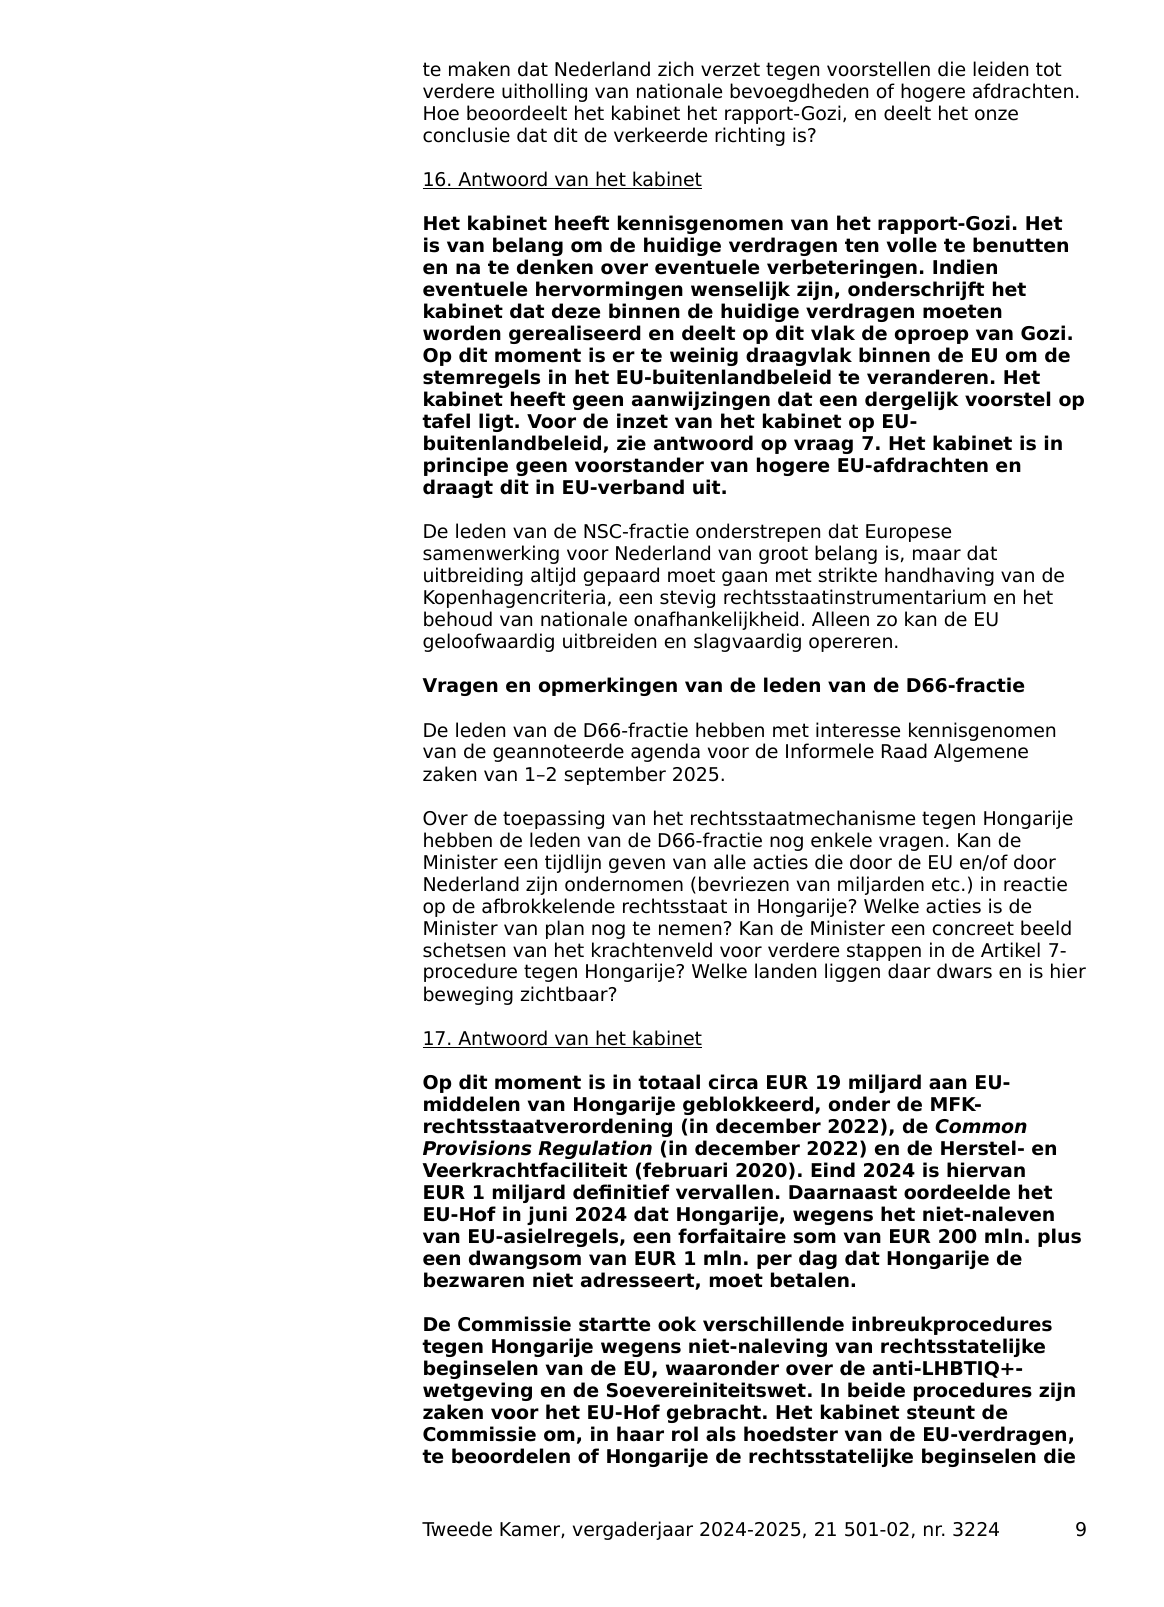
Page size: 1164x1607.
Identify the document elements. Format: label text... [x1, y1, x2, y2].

text Op dit moment is in totaal circa EUR 19 miljard aan EU-middelen van Hongarije geblokkeerd, onder de MFK-rechtsstaatverordening (in december 2022), de Common Provisions Regulation (in december 2022) en de Herstel- en Veerkrachtfaciliteit (februari 2020). Eind 2024 is hiervan EUR 1 miljard definitief vervallen. Daarnaast oordeelde het EU-Hof in juni 2024 dat Hongarije, wegens het niet-naleven van EU-asielregels, een forfaitaire som van EUR 200 mln. plus een dwangsom van EUR 1 mln. per dag dat Hongarije de bezwaren niet adresseert, moet betalen. [422, 1072, 1087, 1292]
text 17. Antwoord van het kabinet [422, 1028, 1087, 1049]
subtitle Vragen en opmerkingen van de leden van de D66-fractie [422, 675, 1087, 697]
text De leden van de NSC-fractie onderstrepen dat Europese samenwerking voor Nederland van groot belang is, maar dat uitbreiding altijd gepaard moet gaan met strikte handhaving van de Kopenhagencriteria, een stevig rechtsstaatinstrumentarium en het behoud van nationale onafhankelijkheid. Alleen zo kan de EU geloofwaardig uitbreiden en slagvaardig opereren. [422, 521, 1087, 653]
text De leden van de D66-fractie hebben met interesse kennisgenomen van de geannoteerde agenda voor de Informele Raad Algemene zaken van 1–2 september 2025. [422, 719, 1087, 785]
text 16. Antwoord van het kabinet [422, 169, 1087, 191]
text Het kabinet heeft kennisgenomen van het rapport-Gozi. Het is van belang om de huidige verdragen ten volle te benutten en na te denken over eventuele verbeteringen. Indien eventuele hervormingen wenselijk zijn, onderschrijft het kabinet dat deze binnen de huidige verdragen moeten worden gerealiseerd en deelt op dit vlak de oproep van Gozi. Op dit moment is er te weinig draagvlak binnen de EU om de stemregels in het EU-buitenlandbeleid te veranderen. Het kabinet heeft geen aanwijzingen dat een dergelijk voorstel op tafel ligt. Voor de inzet van het kabinet op EU-buitenlandbeleid, zie antwoord op vraag 7. Het kabinet is in principe geen voorstander van hogere EU-afdrachten en draagt dit in EU-verband uit. [422, 213, 1087, 499]
text De Commissie startte ook verschillende inbreukprocedures tegen Hongarije wegens niet-naleving van rechtsstatelijke beginselen van de EU, waaronder over de anti-LHBTIQ+-wetgeving en de Soevereiniteitswet. In beide procedures zijn zaken voor het EU-Hof gebracht. Het kabinet steunt de Commissie om, in haar rol als hoedster van de EU-verdragen, te beoordelen of Hongarije de rechtsstatelijke beginselen die [422, 1314, 1087, 1468]
text te maken dat Nederland zich verzet tegen voorstellen die leiden tot verdere uitholling van nationale bevoegdheden of hogere afdrachten. Hoe beoordeelt het kabinet het rapport-Gozi, en deelt het onze conclusie dat dit de verkeerde richting is? [422, 59, 1087, 147]
text Over de toepassing van het rechtsstaatmechanisme tegen Hongarije hebben de leden van de D66-fractie nog enkele vragen. Kan de Minister een tijdlijn geven van alle acties die door de EU en/of door Nederland zijn ondernomen (bevriezen van miljarden etc.) in reactie op de afbrokkelende rechtsstaat in Hongarije? Welke acties is de Minister van plan nog te nemen? Kan de Minister een concreet beeld schetsen van het krachtenveld voor verdere stappen in de Artikel 7-procedure tegen Hongarije? Welke landen liggen daar dwars en is hier beweging zichtbaar? [422, 808, 1087, 1005]
